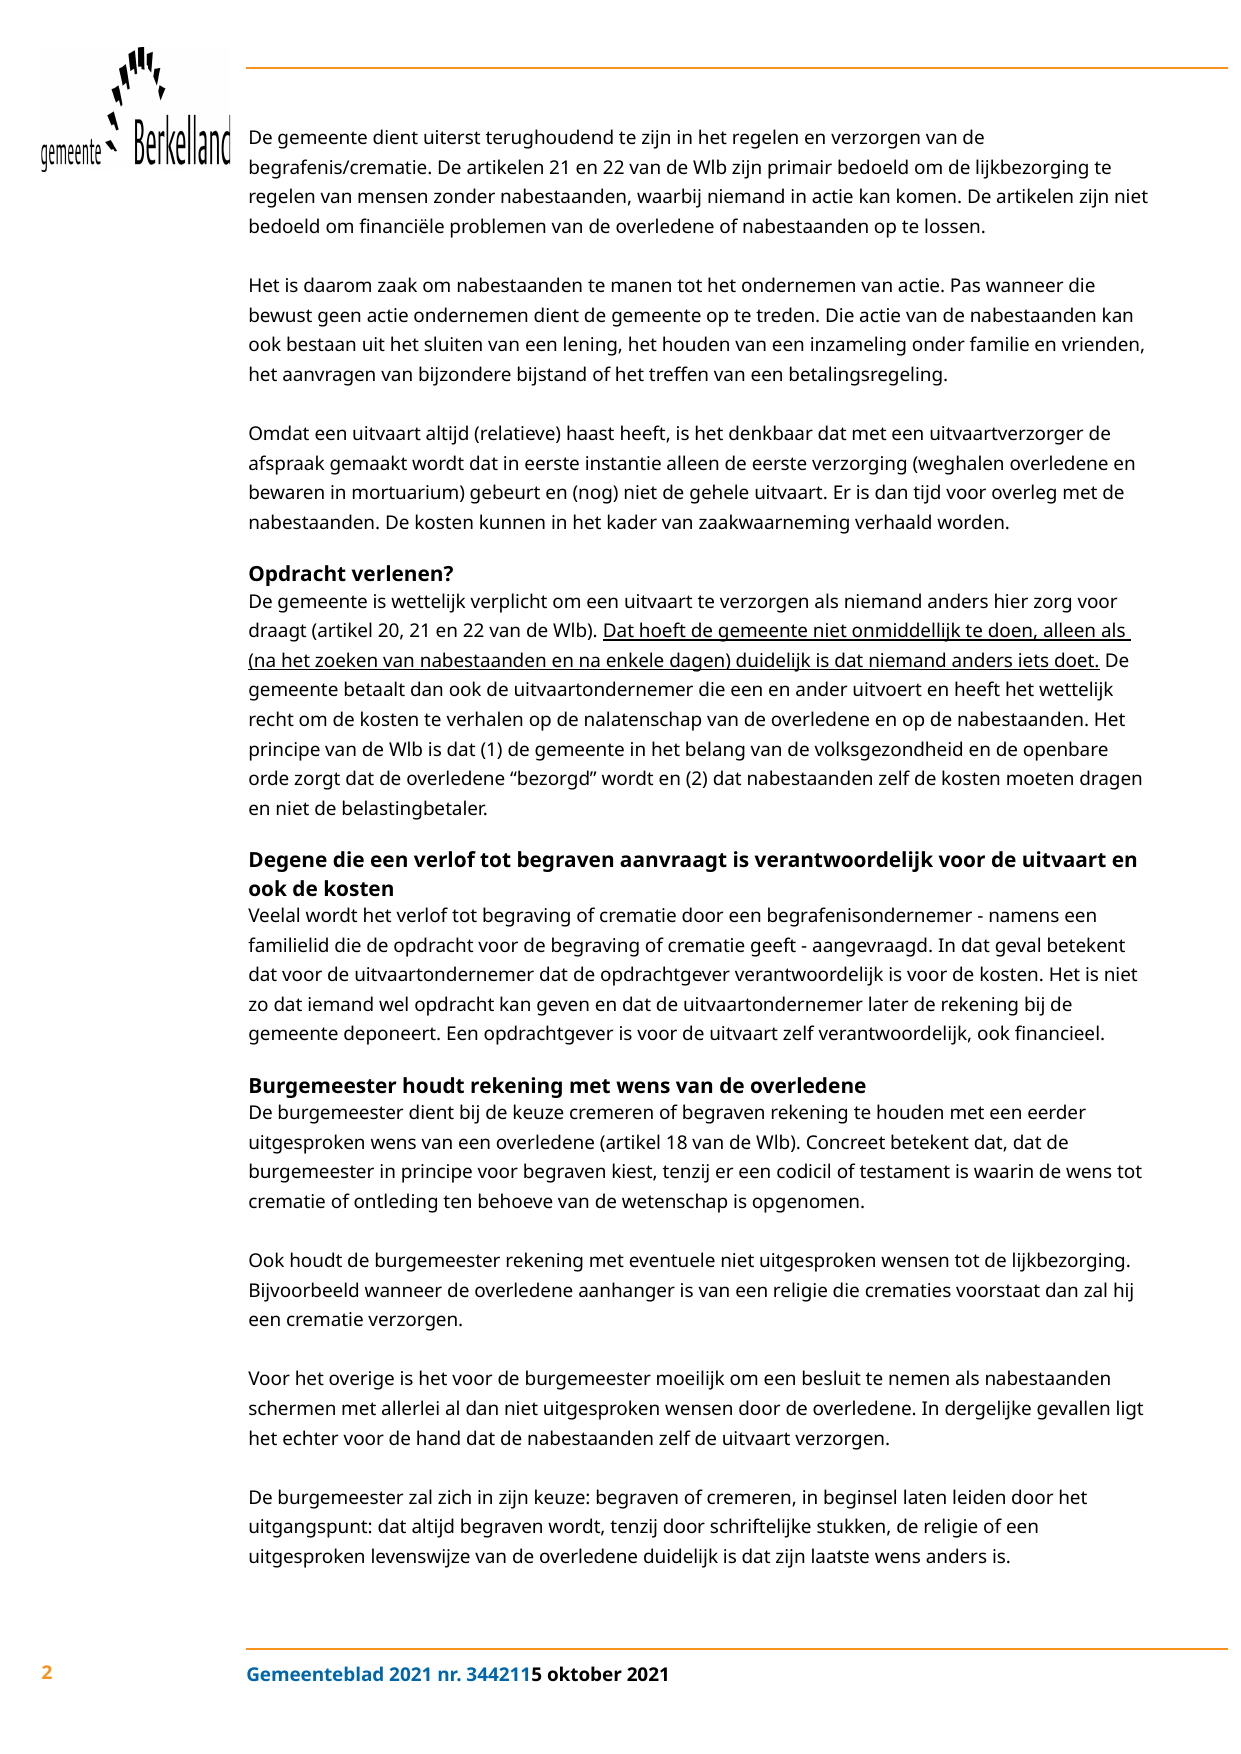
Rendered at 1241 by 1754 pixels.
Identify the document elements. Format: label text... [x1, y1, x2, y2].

text De gemeente dient uiterst terughoudend te zijn in het regelen en verzorgen van de begrafenis/crematie. De artikelen 21 en 22 van de Wlb zijn primair bedoeld om de lijkbezorging te regelen van mensen zonder nabestaanden, waarbij niemand in actie kan komen. De artikelen zijn niet bedoeld om financiële problemen van de overledene of nabestaanden op te lossen. [248, 124, 1152, 239]
text Ook houdt de burgemeester rekening met eventuele niet uitgesproken wensen tot de lijkbezorging. Bijvoorbeeld wanneer de overledene aanhanger is van een religie die crematies voorstaat dan zal hij een crematie verzorgen. [248, 1247, 1152, 1332]
text Voor het overige is het voor de burgemeester moeilijk om een besluit te nemen als nabestaanden schermen met allerlei al dan niet uitgesproken wensen door de overledene. In dergelijke gevallen ligt het echter voor de hand dat de nabestaanden zelf de uitvaart verzorgen. [248, 1366, 1152, 1451]
text De gemeente is wettelijk verplicht om een uitvaart te verzorgen als niemand anders hier zorg voor draagt (artikel 20, 21 en 22 van de Wlb). Dat hoeft de gemeente niet onmiddellijk te doen, alleen als (na het zoeken van nabestaanden en na enkele dagen) duidelijk is dat niemand anders iets doet. De gemeente betaalt dan ook de uitvaartondernemer die een en ander uitvoert en heeft het wettelijk recht om de kosten te verhalen op de nalatenschap van de overledene en op de nabestaanden. Het principe van de Wlb is dat (1) de gemeente in het belang van de volksgezondheid en de openbare orde zorgt dat de overledene “bezorgd” wordt en (2) dat nabestaanden zelf de kosten moeten dragen en niet de belastingbetaler. [248, 588, 1152, 821]
text Veelal wordt het verlof tot begraving of crematie door een begrafenisondernemer - namens een familielid die de opdracht voor de begraving of crematie geeft - aangevraagd. In dat geval betekent dat voor de uitvaartondernemer dat de opdrachtgever verantwoordelijk is voor de kosten. Het is niet zo dat iemand wel opdracht kan geven en dat de uitvaartondernemer later de rekening bij de gemeente deponeert. Een opdrachtgever is voor de uitvaart zelf verantwoordelijk, ook financieel. [248, 902, 1152, 1046]
text De burgemeester dient bij de keuze cremeren of begraven rekening te houden met een eerder uitgesproken wens van een overledene (artikel 18 van de Wlb). Concreet betekent dat, dat de burgemeester in principe voor begraven kiest, tenzij er een codicil of testament is waarin de wens tot crematie of ontleding ten behoeve van de wetenschap is opgenomen. [248, 1099, 1152, 1214]
text Omdat een uitvaart altijd (relatieve) haast heeft, is het denkbaar dat met een uitvaartverzorger de afspraak gemaakt wordt dat in eerste instantie alleen de eerste verzorging (weghalen overledene en bewaren in mortuarium) gebeurt en (nog) niet de gehele uitvaart. Er is dan tijd voor overleg met de nabestaanden. De kosten kunnen in het kader van zaakwaarneming verhaald worden. [248, 420, 1152, 535]
text De burgemeester zal zich in zijn keuze: begraven of cremeren, in beginsel laten leiden door het uitgangspunt: dat altijd begraven wordt, tenzij door schriftelijke stukken, de religie of een uitgesproken levenswijze van de overledene duidelijk is dat zijn laatste wens anders is. [248, 1484, 1152, 1569]
picture [41, 47, 231, 172]
text Degene die een verlof tot begraven aanvraagt is verantwoordelijk voor de uitvaart en ook de kosten [248, 845, 1152, 902]
text Burgemeester houdt rekening met wens van de overledene [248, 1071, 1152, 1099]
text Opdracht verlenen? [248, 559, 1152, 588]
text Het is daarom zaak om nabestaanden te manen tot het ondernemen van actie. Pas wanneer die bewust geen actie ondernemen dient de gemeente op te treden. Die actie van de nabestaanden kan ook bestaan uit het sluiten van een lening, het houden van een inzameling onder familie en vrienden, het aanvragen van bijzondere bijstand of het treffen van een betalingsregeling. [248, 272, 1152, 387]
